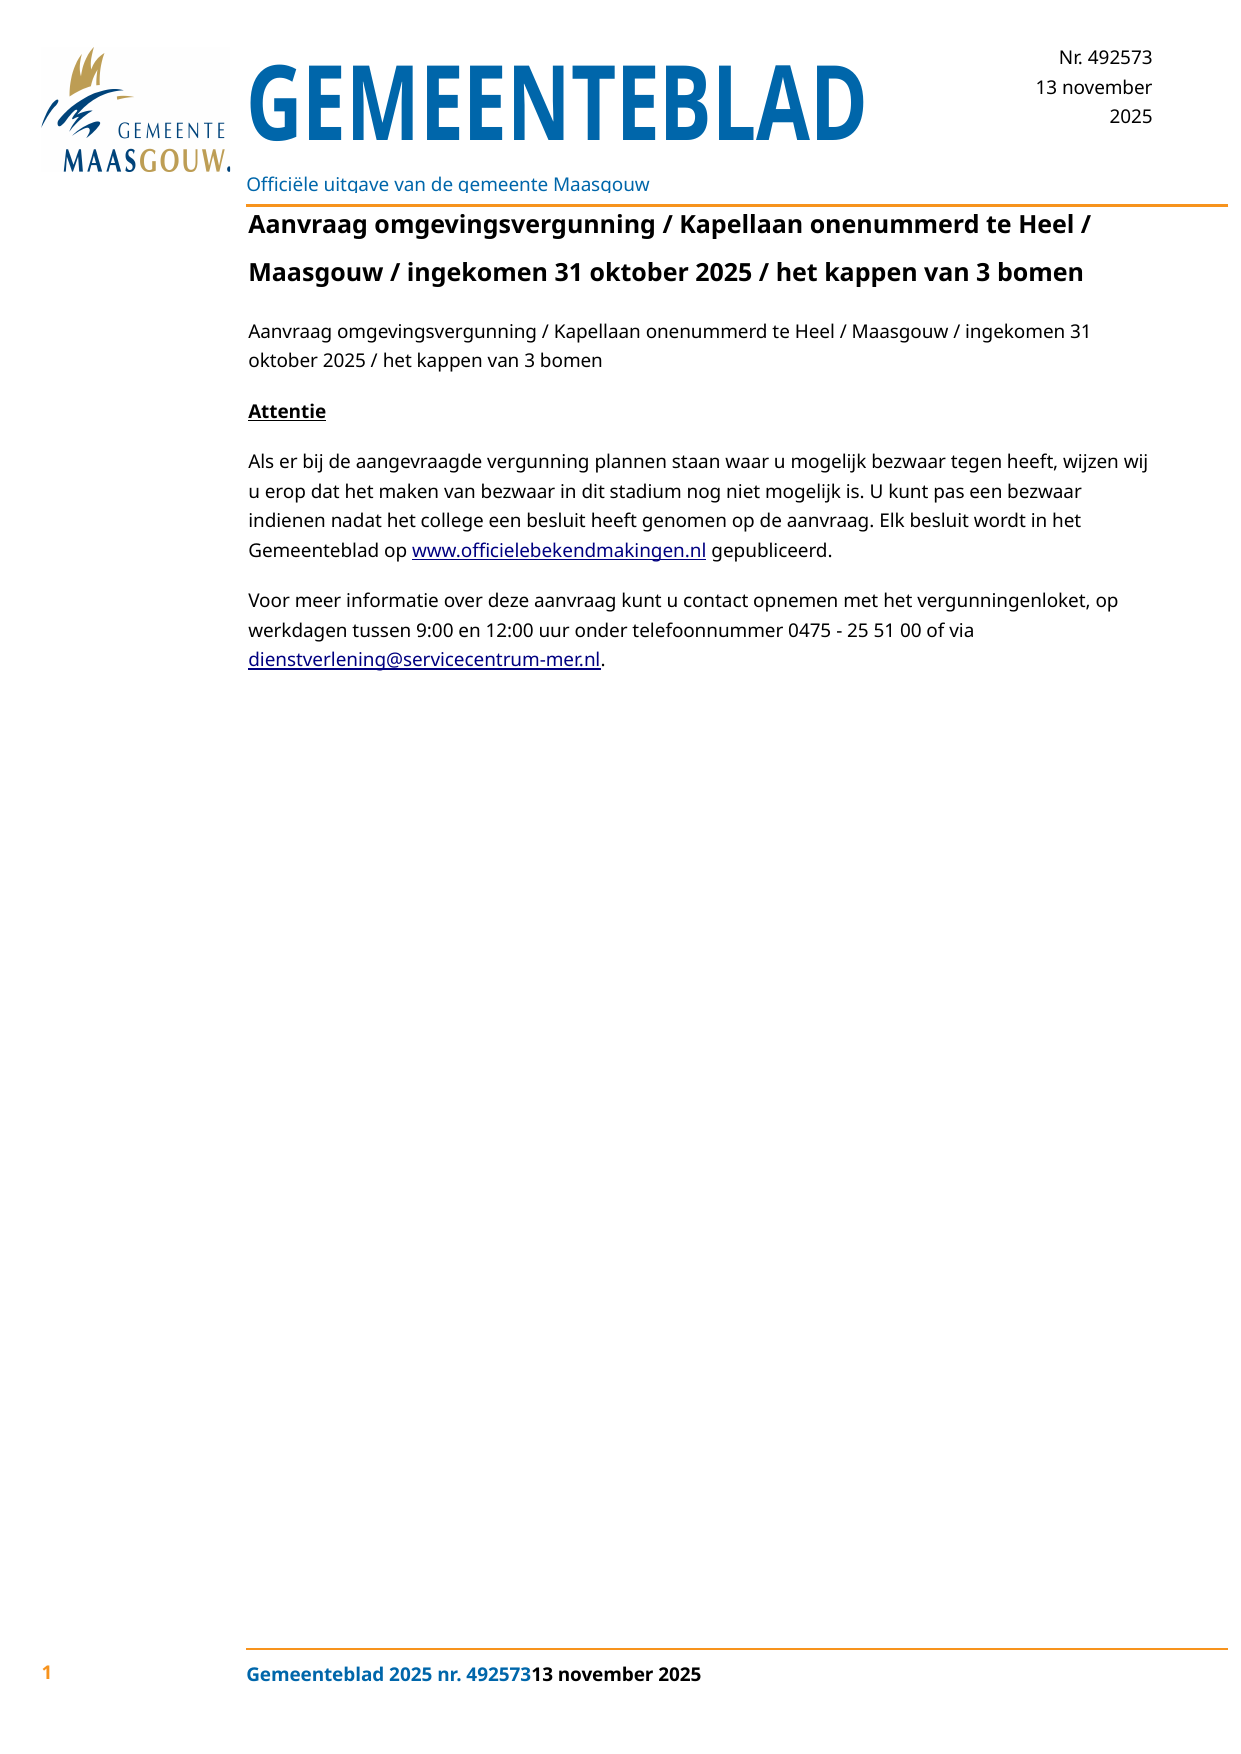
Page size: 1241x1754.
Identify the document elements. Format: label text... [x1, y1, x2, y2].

text Als er bij de aangevraagde vergunning plannen staan waar u mogelijk bezwaar tegen heeft, wijzen wij u erop dat het maken van bezwaar in dit stadium nog niet mogelijk is. U kunt pas een bezwaar indienen nadat het college een besluit heeft genomen op de aanvraag. Elk besluit wordt in het Gemeenteblad op www.officielebekendmakingen.nl gepubliceerd. [248, 448, 1152, 563]
text Aanvraag omgevingsvergunning / Kapellaan onenummerd te Heel / Maasgouw / ingekomen 31 oktober 2025 / het kappen van 3 bomen [248, 207, 1152, 288]
text Voor meer informatie over deze aanvraag kunt u contact opnemen met het vergunningenloket, op werkdagen tussen 9:00 en 12:00 uur onder telefoonnummer 0475 - 25 51 00 of via dienstverlening@servicecentrum-mer.nl. [248, 587, 1152, 672]
text Aanvraag omgevingsvergunning / Kapellaan onenummerd te Heel / Maasgouw / ingekomen 31 oktober 2025 / het kappen van 3 bomen [248, 318, 1152, 373]
picture [41, 47, 231, 172]
text Attentie [248, 398, 1152, 424]
